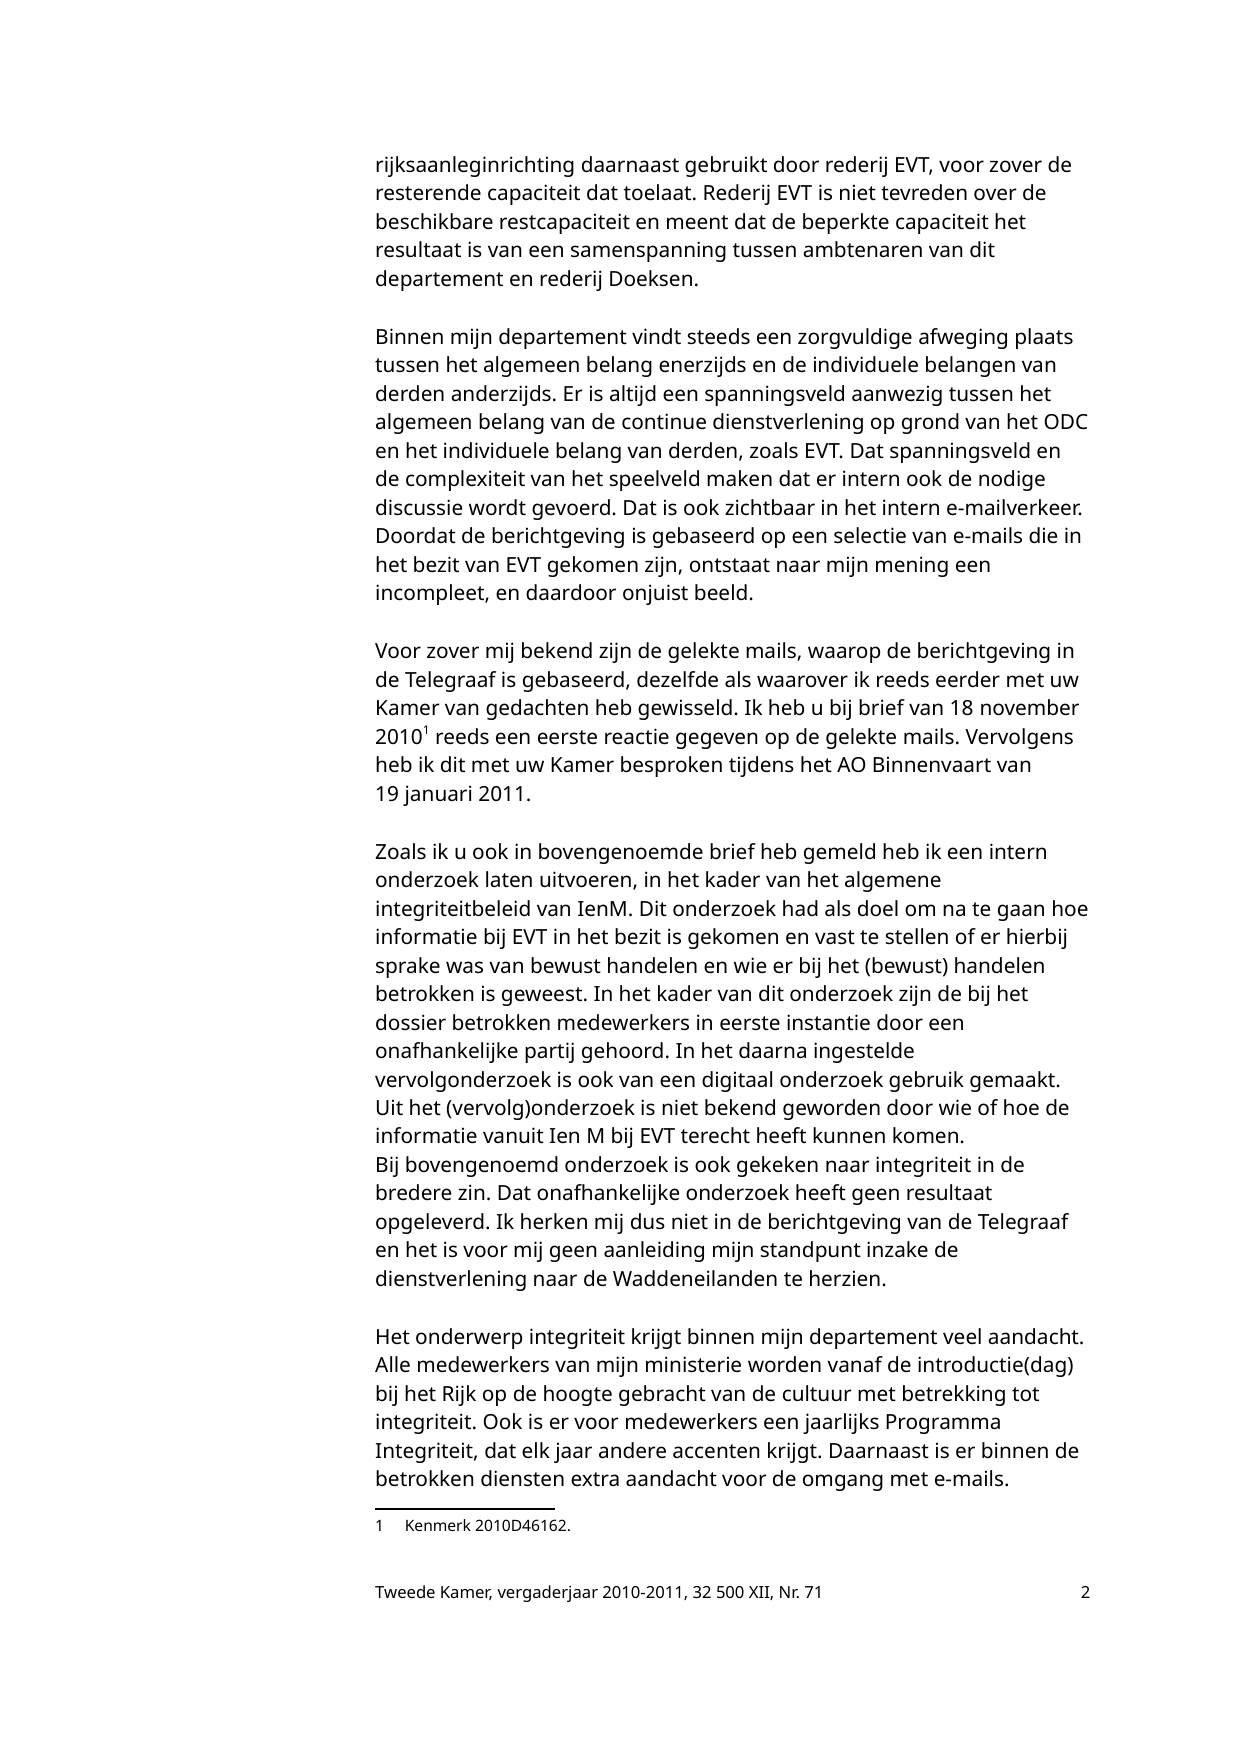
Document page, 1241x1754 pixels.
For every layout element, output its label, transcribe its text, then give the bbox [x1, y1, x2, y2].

text Binnen mijn departement vindt steeds een zorgvuldige afweging plaats tussen het algemeen belang enerzijds en de individuele belangen van derden anderzijds. Er is altijd een spanningsveld aanwezig tussen het algemeen belang van de continue dienstverlening op grond van het ODC en het individuele belang van derden, zoals EVT. Dat spanningsveld en de complexiteit van het speelveld maken dat er intern ook de nodige discussie wordt gevoerd. Dat is ook zichtbaar in het intern e-mailverkeer. Doordat de berichtgeving is gebaseerd op een selectie van e-mails die in het bezit van EVT gekomen zijn, ontstaat naar mijn mening een incompleet, en daardoor onjuist beeld. [375, 322, 1090, 607]
text Het onderwerp integriteit krijgt binnen mijn departement veel aandacht. Alle medewerkers van mijn ministerie worden vanaf de introductie(dag) bij het Rijk op de hoogte gebracht van de cultuur met betrekking tot integriteit. Ook is er voor medewerkers een jaarlijks Programma Integriteit, dat elk jaar andere accenten krijgt. Daarnaast is er binnen de betrokken diensten extra aandacht voor de omgang met e-mails. [375, 1322, 1090, 1493]
text Kenmerk 2010D46162. [375, 1508, 1090, 1536]
text Zoals ik u ook in bovengenoemde brief heb gemeld heb ik een intern onderzoek laten uitvoeren, in het kader van het algemene integriteitbeleid van IenM. Dit onderzoek had als doel om na te gaan hoe informatie bij EVT in het bezit is gekomen en vast te stellen of er hierbij sprake was van bewust handelen en wie er bij het (bewust) handelen betrokken is geweest. In het kader van dit onderzoek zijn de bij het dossier betrokken medewerkers in eerste instantie door een onafhankelijke partij gehoord. In het daarna ingestelde vervolgonderzoek is ook van een digitaal onderzoek gebruik gemaakt. Uit het (vervolg)onderzoek is niet bekend geworden door wie of hoe de informatie vanuit Ien M bij EVT terecht heeft kunnen komen. [375, 837, 1090, 1150]
text Bij bovengenoemd onderzoek is ook gekeken naar integriteit in de bredere zin. Dat onafhankelijke onderzoek heeft geen resultaat opgeleverd. Ik herken mij dus niet in de berichtgeving van de Telegraaf en het is voor mij geen aanleiding mijn standpunt inzake de dienstverlening naar de Waddeneilanden te herzien. [375, 1150, 1090, 1292]
text rijksaanleginrichting daarnaast gebruikt door rederij EVT, voor zover de resterende capaciteit dat toelaat. Rederij EVT is niet tevreden over de beschikbare restcapaciteit en meent dat de beperkte capaciteit het resultaat is van een samenspanning tussen ambtenaren van dit departement en rederij Doeksen. [375, 150, 1090, 292]
text Voor zover mij bekend zijn de gelekte mails, waarop de berichtgeving in de Telegraaf is gebaseerd, dezelfde als waarover ik reeds eerder met uw Kamer van gedachten heb gewisseld. Ik heb u bij brief van 18 november 2010 reeds een eerste reactie gegeven op de gelekte mails. Vervolgens heb ik dit met uw Kamer besproken tijdens het AO Binnenvaart van 19 januari 2011. [375, 637, 1090, 807]
